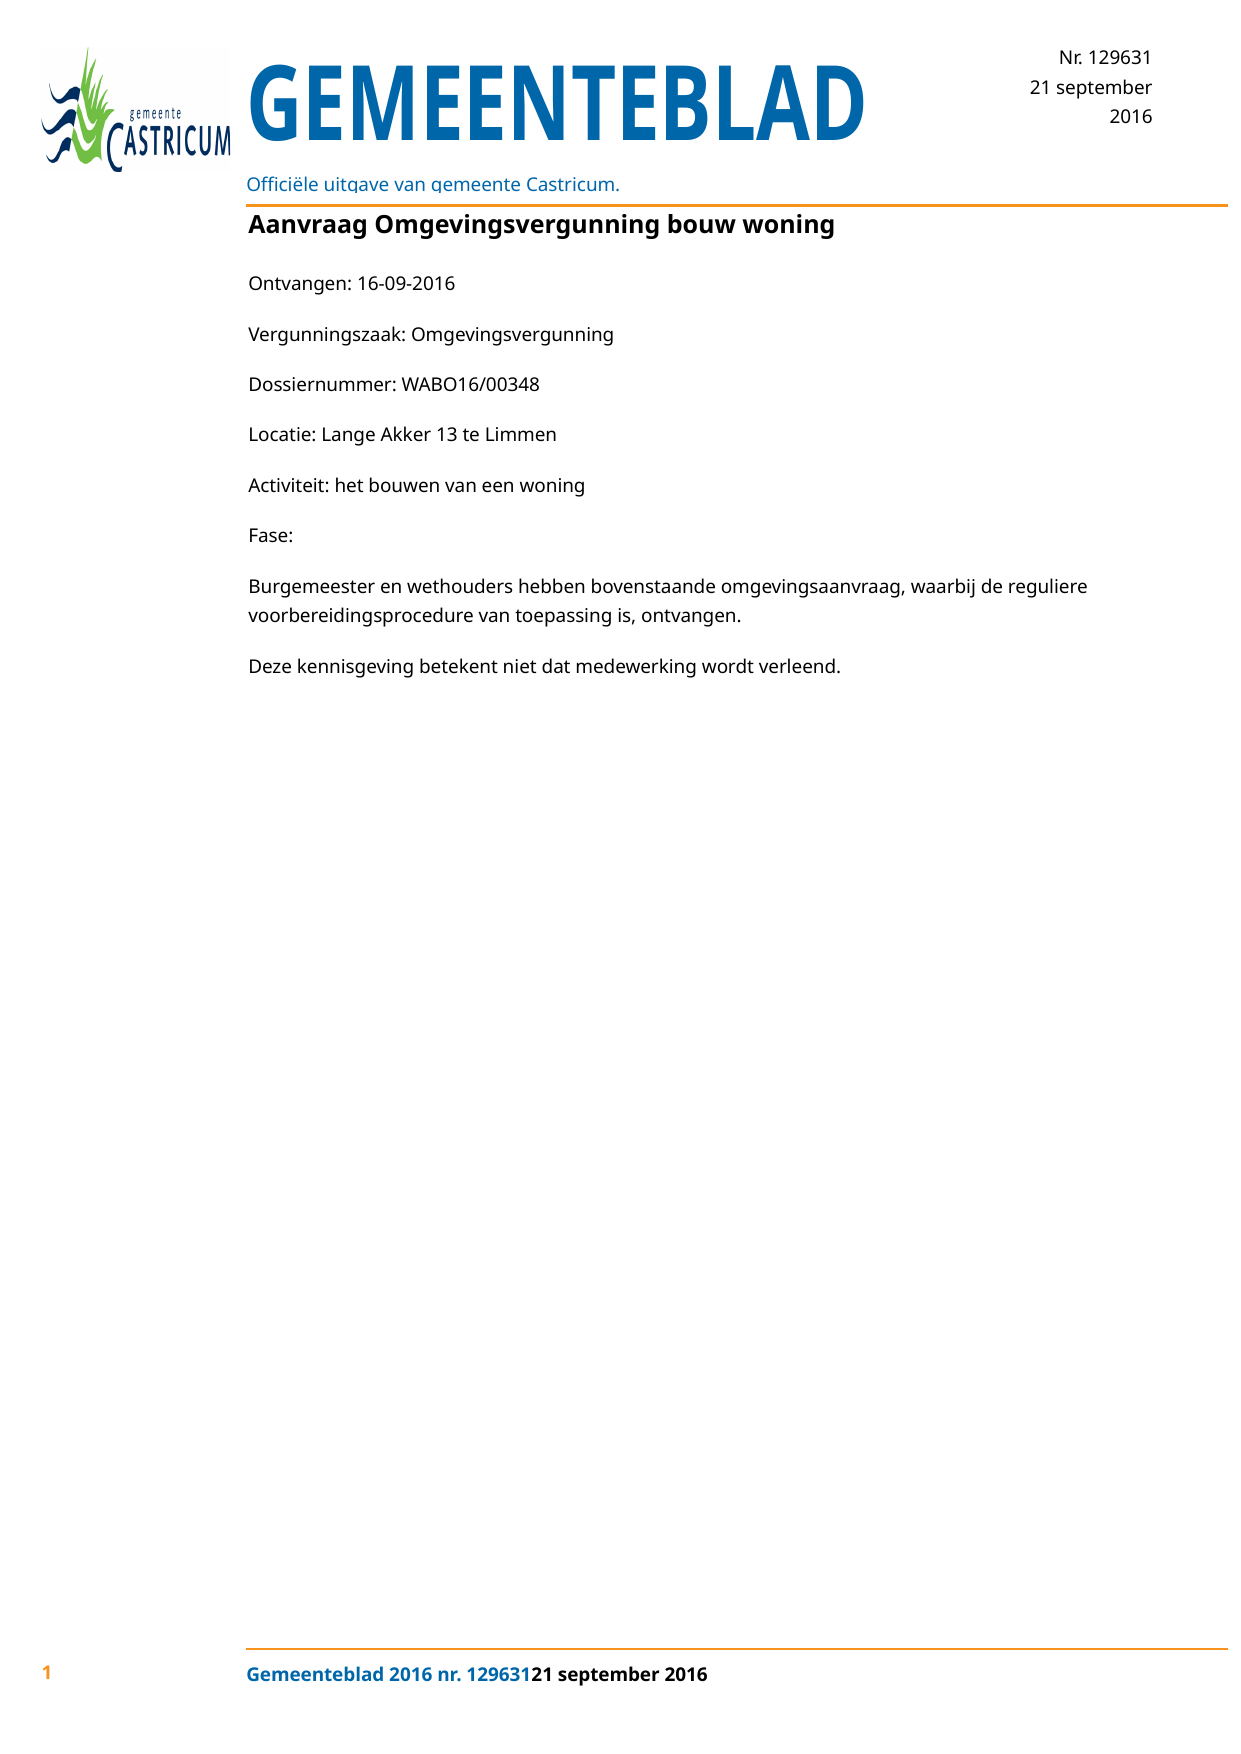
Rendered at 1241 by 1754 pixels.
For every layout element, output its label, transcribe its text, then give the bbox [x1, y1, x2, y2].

text Ontvangen: 16-09-2016 [248, 270, 1152, 296]
text Fase: [248, 522, 1152, 548]
text Aanvraag Omgevingsvergunning bouw woning [248, 207, 1152, 241]
text Dossiernummer: WABO16/00348 [248, 371, 1152, 397]
text Locatie: Lange Akker 13 te Limmen [248, 422, 1152, 447]
text Vergunningszaak: Omgevingsvergunning [248, 321, 1152, 346]
text Burgemeester en wethouders hebben bovenstaande omgevingsaanvraag, waarbij de reguliere voorbereidingsprocedure van toepassing is, ontvangen. [248, 573, 1152, 628]
picture [41, 47, 231, 172]
text Deze kennisgeving betekent niet dat medewerking wordt verleend. [248, 653, 1152, 678]
text Activiteit: het bouwen van een woning [248, 472, 1152, 498]
